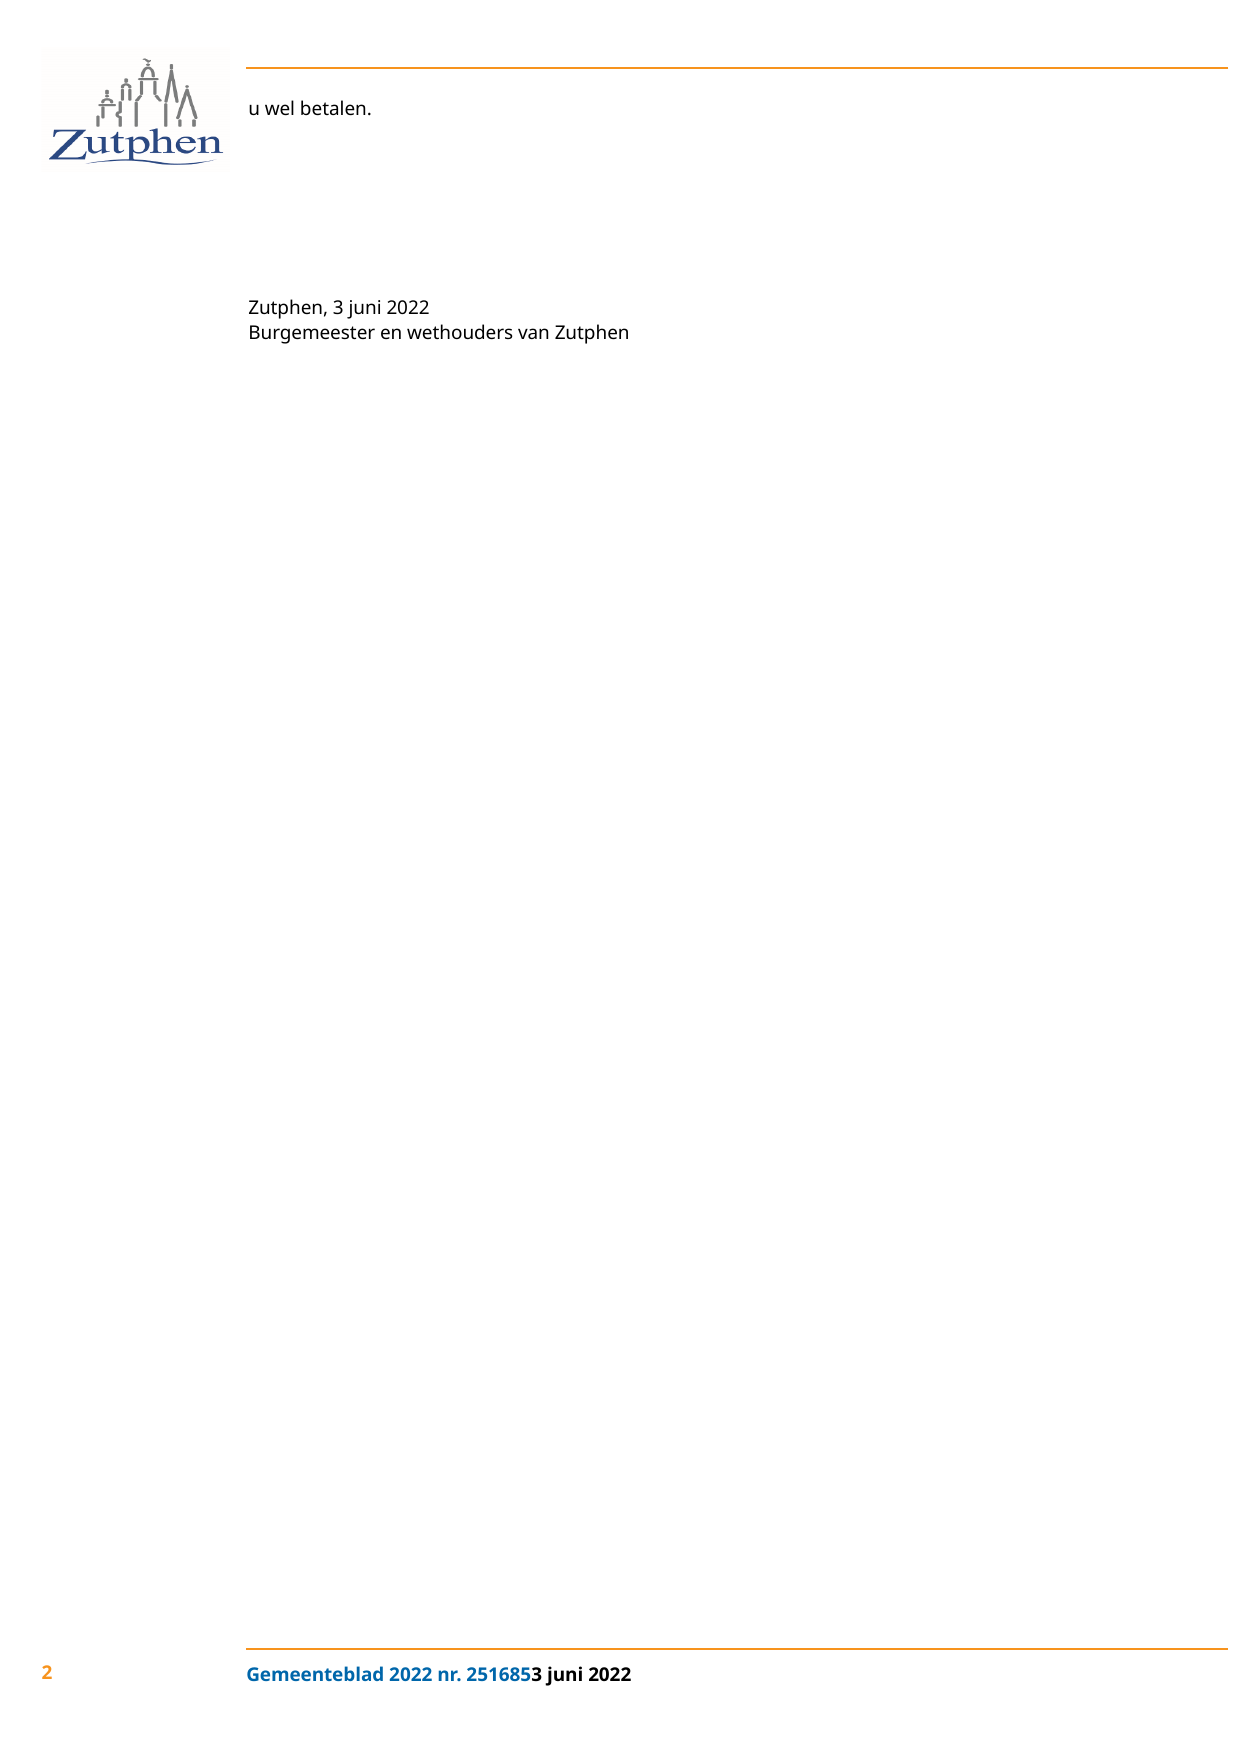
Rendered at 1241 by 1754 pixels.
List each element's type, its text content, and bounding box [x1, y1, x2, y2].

text u wel betalen. [248, 95, 1152, 121]
text Burgemeester en wethouders van Zutphen [248, 319, 1152, 345]
picture [41, 47, 231, 172]
text Zutphen, 3 juni 2022 [248, 294, 1152, 319]
